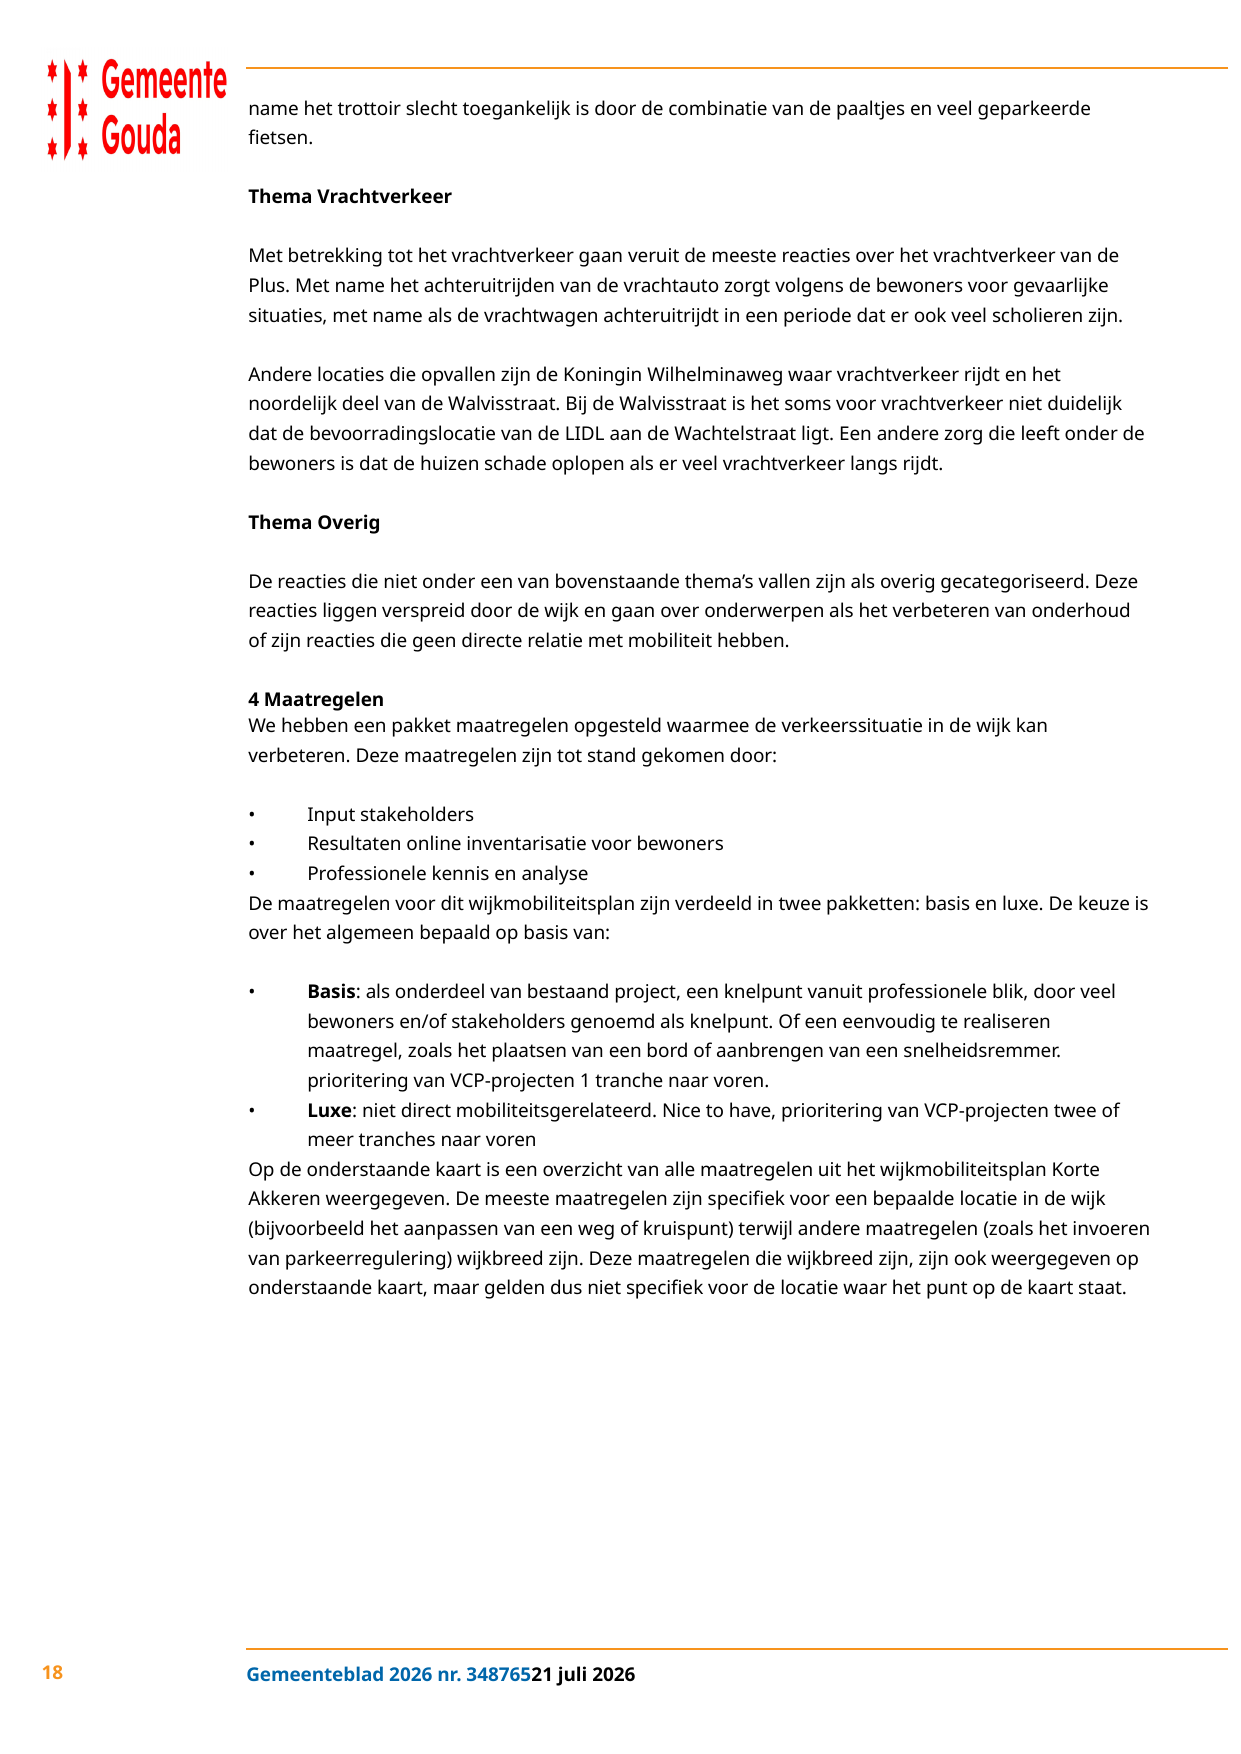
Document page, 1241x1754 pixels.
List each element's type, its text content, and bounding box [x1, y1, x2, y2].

text Andere locaties die opvallen zijn de Koningin Wilhelminaweg waar vrachtverkeer rijdt en het noordelijk deel van de Walvisstraat. Bij de Walvisstraat is het soms voor vrachtverkeer niet duidelijk dat de bevoorradingslocatie van de LIDL aan de Wachtelstraat ligt. Een andere zorg die leeft onder de bewoners is dat de huizen schade oplopen als er veel vrachtverkeer langs rijdt. [248, 361, 1152, 476]
text Thema Overig [248, 509, 1152, 535]
text Thema Vrachtverkeer [248, 183, 1152, 209]
list Basis: als onderdeel van bestaand project, een knelpunt vanuit professionele blik, door veel bewoners en/of stakeholders genoemd als knelpunt. Of een eenvoudig te realiseren maatregel, zoals het plaatsen van een bord of aanbrengen van een snelheidsremmer. prioritering van VCP-projecten 1 tranche naar voren. [248, 978, 1152, 1093]
list Input stakeholders [248, 801, 1152, 827]
text De maatregelen voor dit wijkmobiliteitsplan zijn verdeeld in twee pakketten: basis en luxe. De keuze is over het algemeen bepaald op basis van: [248, 890, 1152, 945]
text Met betrekking tot het vrachtverkeer gaan veruit de meeste reacties over het vrachtverkeer van de Plus. Met name het achteruitrijden van de vrachtauto zorgt volgens de bewoners voor gevaarlijke situaties, met name als de vrachtwagen achteruitrijdt in een periode dat er ook veel scholieren zijn. [248, 243, 1152, 328]
text De reacties die niet onder een van bovenstaande thema’s vallen zijn als overig gecategoriseerd. Deze reacties liggen verspreid door de wijk en gaan over onderwerpen als het verbeteren van onderhoud of zijn reacties die geen directe relatie met mobiliteit hebben. [248, 568, 1152, 653]
text Op de onderstaande kaart is een overzicht van alle maatregelen uit het wijkmobiliteitsplan Korte Akkeren weergegeven. De meeste maatregelen zijn specifiek voor een bepaalde locatie in de wijk (bijvoorbeeld het aanpassen van een weg of kruispunt) terwijl andere maatregelen (zoals het invoeren van parkeerregulering) wijkbreed zijn. Deze maatregelen die wijkbreed zijn, zijn ook weergegeven op onderstaande kaart, maar gelden dus niet specifiek voor de locatie waar het punt op de kaart staat. [248, 1156, 1152, 1300]
text 4 Maatregelen [248, 686, 1152, 712]
list Luxe: niet direct mobiliteitsgerelateerd. Nice to have, prioritering van VCP-projecten twee of meer tranches naar voren [248, 1097, 1152, 1152]
text We hebben een pakket maatregelen opgesteld waarmee de verkeerssituatie in de wijk kan verbeteren. Deze maatregelen zijn tot stand gekomen door: [248, 712, 1152, 767]
picture [41, 47, 231, 172]
text name het trottoir slecht toegankelijk is door de combinatie van de paaltjes en veel geparkeerde fietsen. [248, 95, 1152, 150]
list Professionele kennis en analyse [248, 860, 1152, 886]
list Resultaten online inventarisatie voor bewoners [248, 831, 1152, 856]
